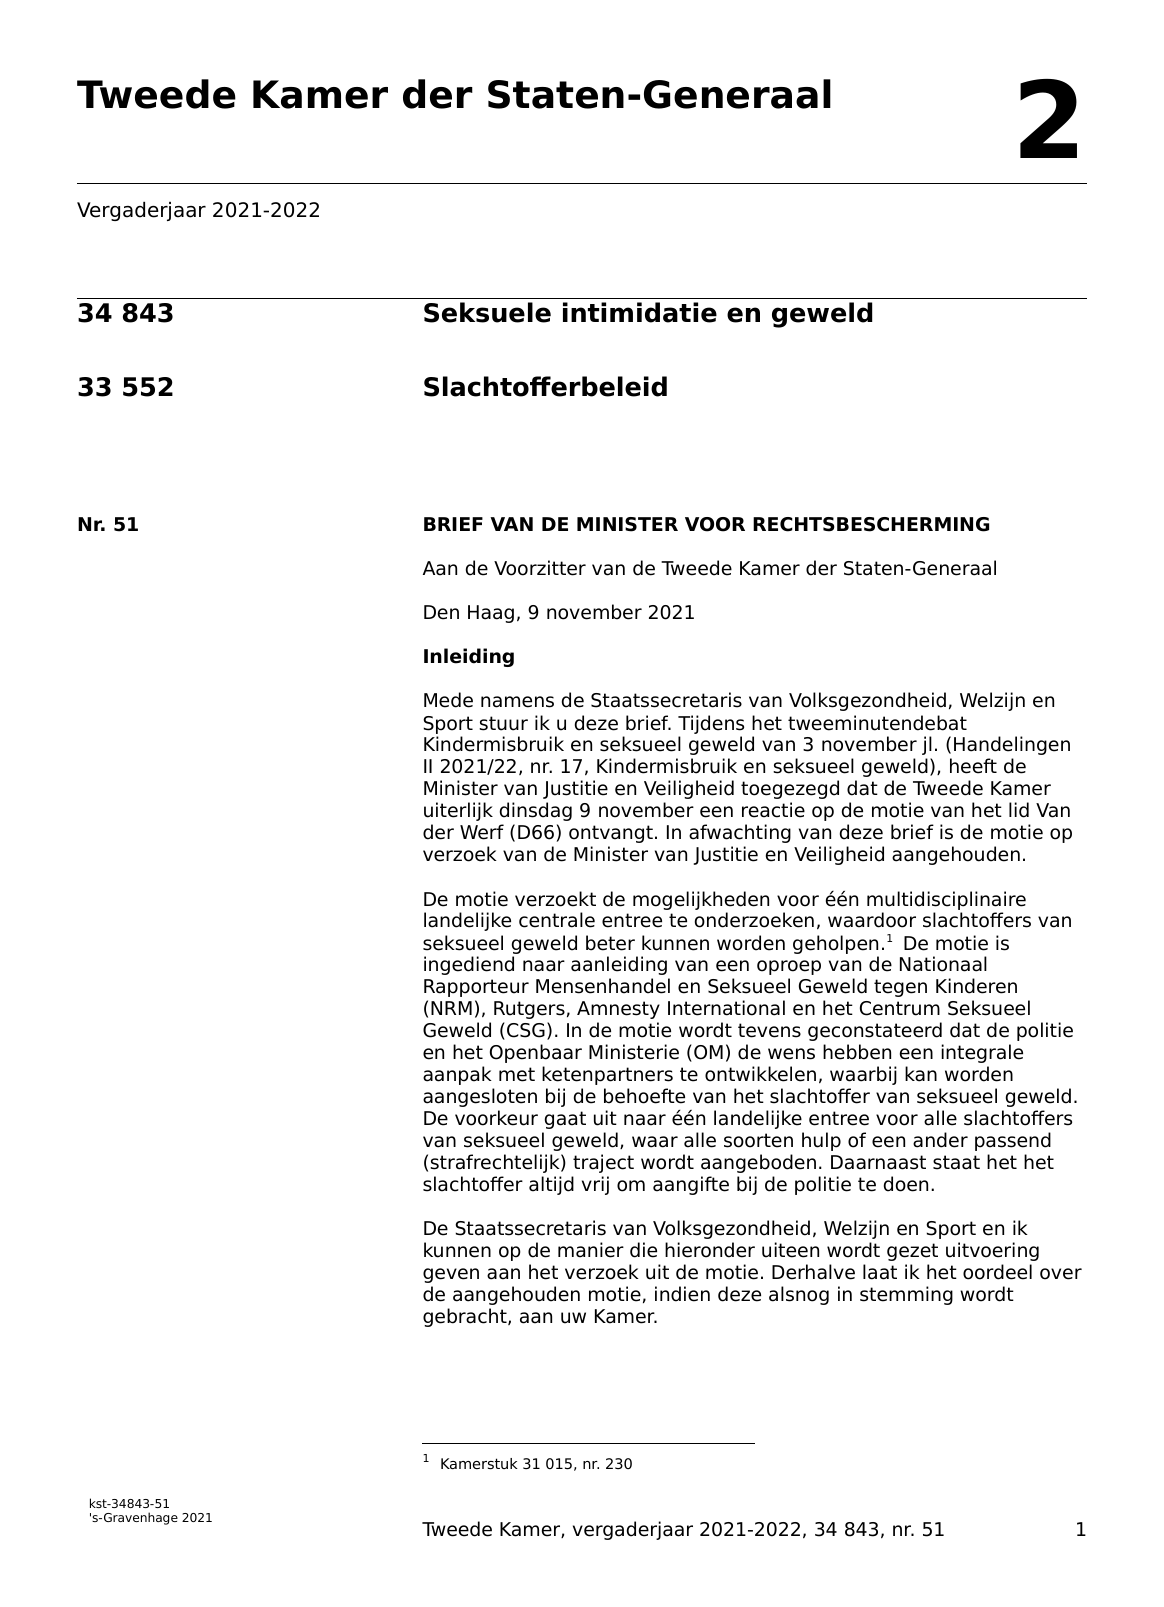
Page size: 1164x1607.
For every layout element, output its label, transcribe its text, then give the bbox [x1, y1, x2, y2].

subtitle Nr. 51 BRIEF VAN DE MINISTER VOOR RECHTSBESCHERMING [77, 514, 1087, 536]
subtitle Inleiding [422, 646, 1087, 668]
text kst-34843-51 [88, 1497, 323, 1511]
text De motie verzoekt de mogelijkheden voor één multidisciplinaire landelijke centrale entree te onderzoeken, waardoor slachtoffers van seksueel geweld beter kunnen worden geholpen. De motie is ingediend naar aanleiding van een oproep van de Nationaal Rapporteur Mensenhandel en Seksueel Geweld tegen Kinderen (NRM), Rutgers, Amnesty International en het Centrum Seksueel Geweld (CSG). In de motie wordt tevens geconstateerd dat de politie en het Openbaar Ministerie (OM) de wens hebben een integrale aanpak met ketenpartners te ontwikkelen, waarbij kan worden aangesloten bij de behoefte van het slachtoffer van seksueel geweld. De voorkeur gaat uit naar één landelijke entree voor alle slachtoffers van seksueel geweld, waar alle soorten hulp of een ander passend (strafrechtelijk) traject wordt aangeboden. Daarnaast staat het het slachtoffer altijd vrij om aangifte bij de politie te doen. [422, 888, 1087, 1196]
text Kamerstuk 31 015, nr. 230 [422, 1452, 1087, 1474]
table_header 2 [886, 59, 1087, 183]
text Aan de Voorzitter van de Tweede Kamer der Staten-Generaal [422, 558, 1087, 580]
text Mede namens de Staatssecretaris van Volksgezondheid, Welzijn en Sport stuur ik u deze brief. Tijdens het tweeminutendebat Kindermisbruik en seksueel geweld van 3 november jl. (Handelingen II 2021/22, nr. 17, Kindermisbruik en seksueel geweld), heeft de Minister van Justitie en Veiligheid toegezegd dat de Tweede Kamer uiterlijk dinsdag 9 november een reactie op de motie van het lid Van der Werf (D66) ontvangt. In afwachting van deze brief is de motie op verzoek van de Minister van Justitie en Veiligheid aangehouden. [422, 690, 1087, 866]
text Den Haag, 9 november 2021 [422, 602, 1087, 624]
table_header Tweede Kamer der Staten-Generaal [77, 59, 886, 183]
text 's-Gravenhage 2021 [88, 1511, 323, 1525]
text De Staatssecretaris van Volksgezondheid, Welzijn en Sport en ik kunnen op de manier die hieronder uiteen wordt gezet uitvoering geven aan het verzoek uit de motie. Derhalve laat ik het oordeel over de aangehouden motie, indien deze alsnog in stemming wordt gebracht, aan uw Kamer. [422, 1218, 1087, 1328]
table_cell Vergaderjaar 2021-2022 [77, 184, 1087, 298]
subtitle 33 552 Slachtofferbeleid [77, 373, 1087, 403]
subtitle 34 843 Seksuele intimidatie en geweld [77, 299, 1087, 329]
